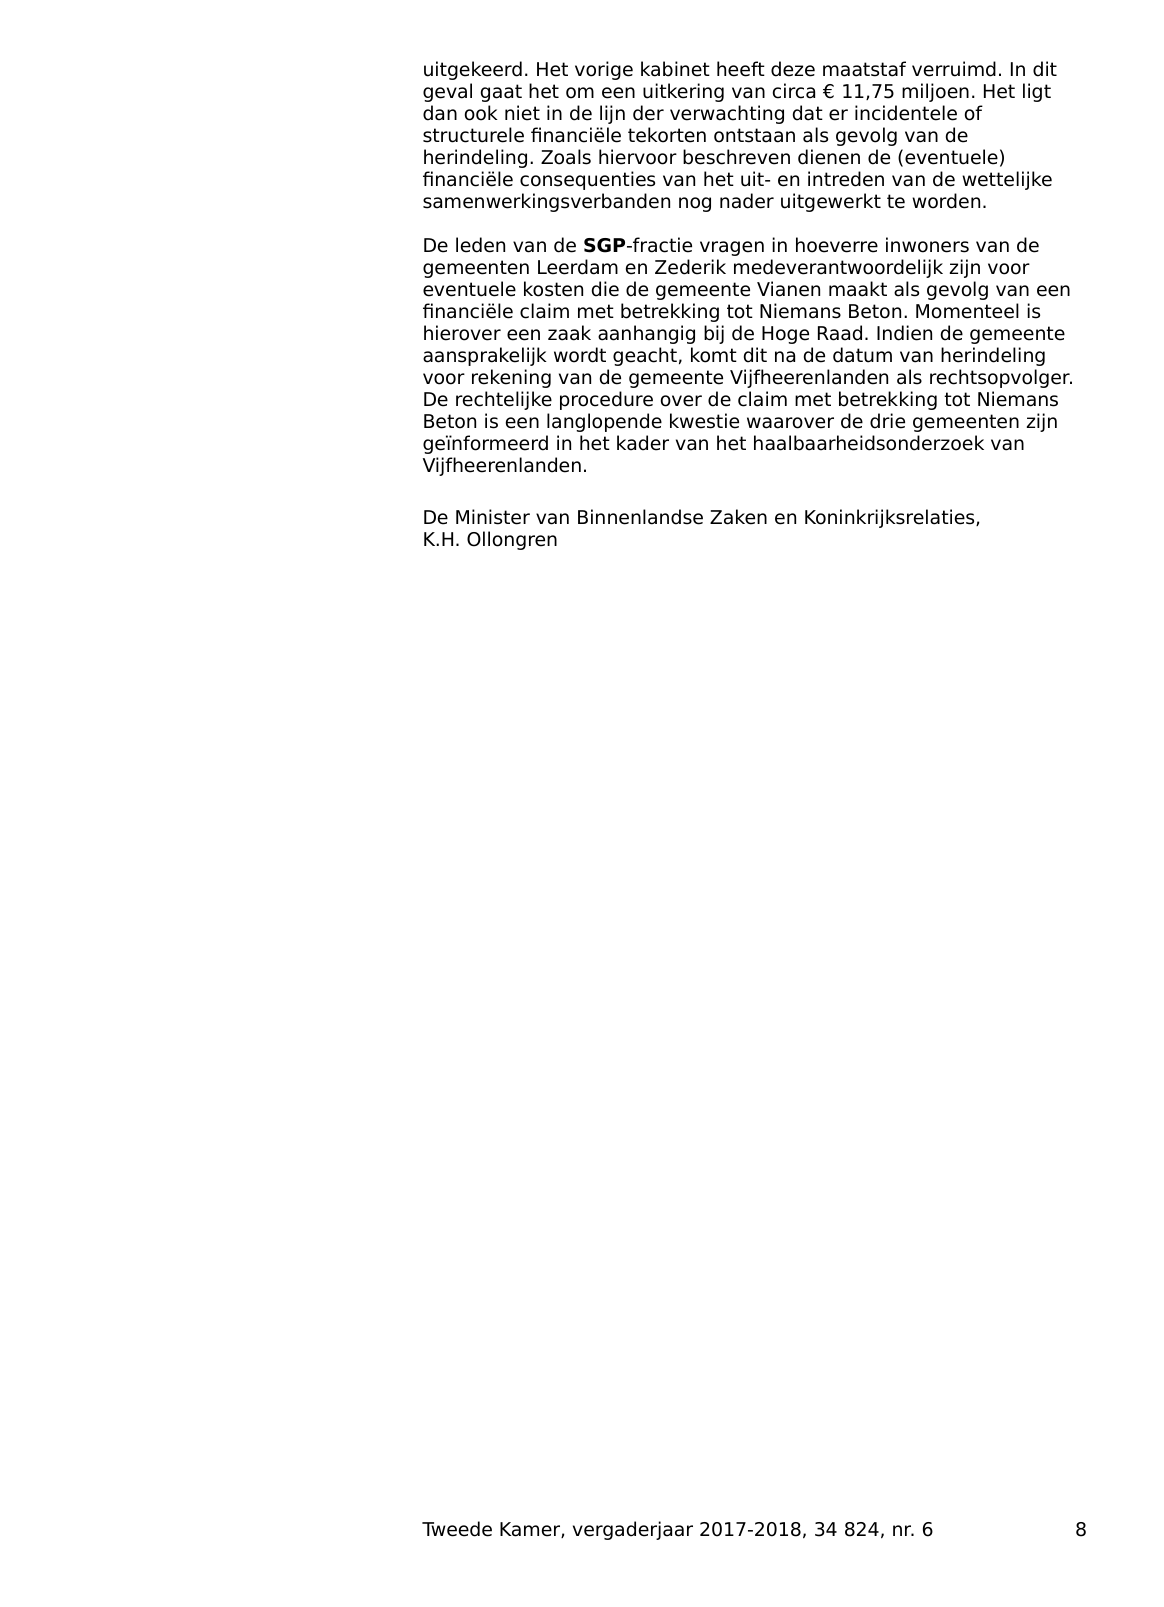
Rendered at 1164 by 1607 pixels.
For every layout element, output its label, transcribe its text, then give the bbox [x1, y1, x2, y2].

text De Minister van Binnenlandse Zaken en Koninkrijksrelaties, K.H. Ollongren [422, 507, 1087, 551]
text De leden van de SGP-fractie vragen in hoeverre inwoners van de gemeenten Leerdam en Zederik medeverantwoordelijk zijn voor eventuele kosten die de gemeente Vianen maakt als gevolg van een financiële claim met betrekking tot Niemans Beton. Momenteel is hierover een zaak aanhangig bij de Hoge Raad. Indien de gemeente aansprakelijk wordt geacht, komt dit na de datum van herindeling voor rekening van de gemeente Vijfheerenlanden als rechtsopvolger. De rechtelijke procedure over de claim met betrekking tot Niemans Beton is een langlopende kwestie waarover de drie gemeenten zijn geïnformeerd in het kader van het haalbaarheidsonderzoek van Vijfheerenlanden. [422, 235, 1087, 477]
text uitgekeerd. Het vorige kabinet heeft deze maatstaf verruimd. In dit geval gaat het om een uitkering van circa € 11,75 miljoen. Het ligt dan ook niet in de lijn der verwachting dat er incidentele of structurele financiële tekorten ontstaan als gevolg van de herindeling. Zoals hiervoor beschreven dienen de (eventuele) financiële consequenties van het uit- en intreden van de wettelijke samenwerkingsverbanden nog nader uitgewerkt te worden. [422, 59, 1087, 213]
